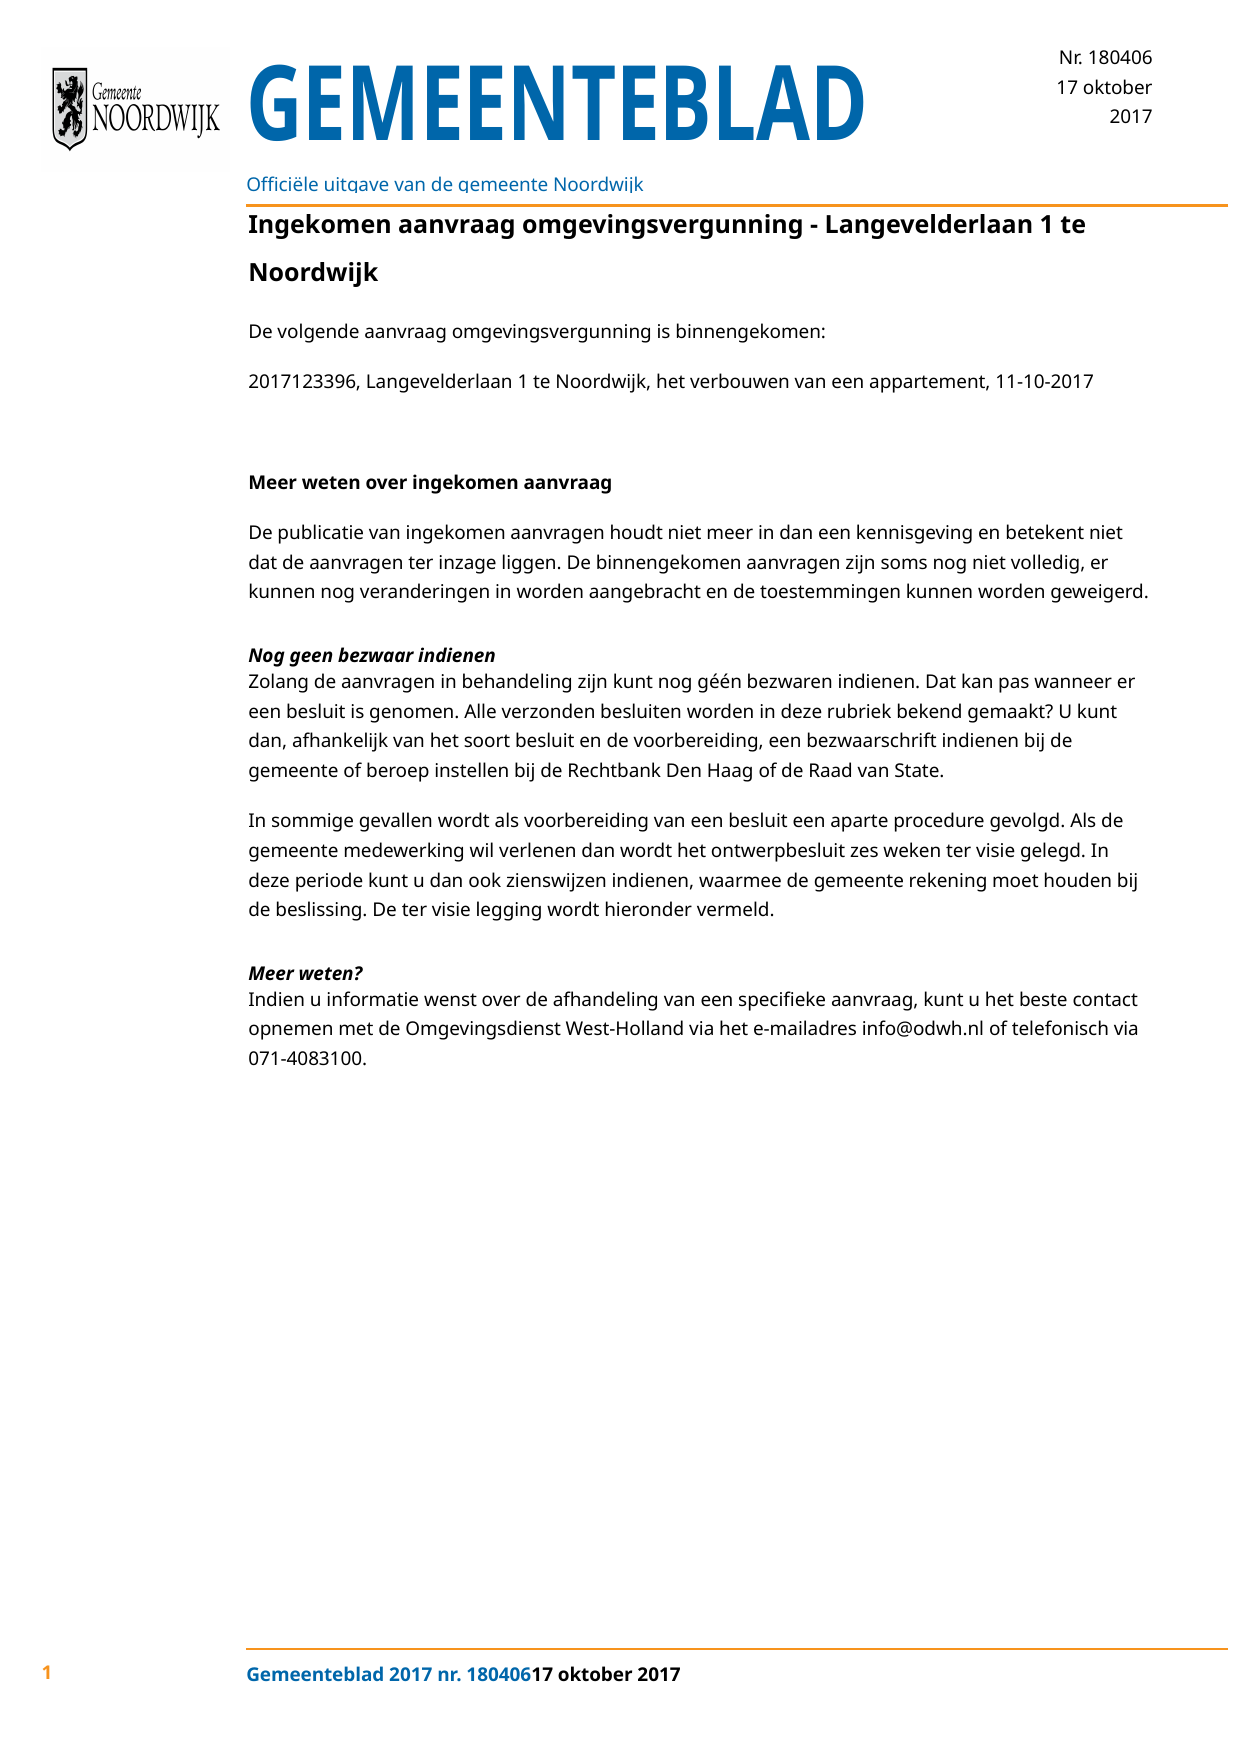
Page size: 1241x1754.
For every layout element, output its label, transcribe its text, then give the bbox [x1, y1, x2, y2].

text De volgende aanvraag omgevingsvergunning is binnengekomen: [248, 318, 1152, 344]
text Indien u informatie wenst over de afhandeling van een specifieke aanvraag, kunt u het beste contact opnemen met de Omgevingsdienst West-Holland via het e-mailadres info@odwh.nl of telefonisch via 071-4083100. [248, 986, 1152, 1071]
text In sommige gevallen wordt als voorbereiding van een besluit een aparte procedure gevolgd. Als de gemeente medewerking wil verlenen dan wordt het ontwerpbesluit zes weken ter visie gelegd. In deze periode kunt u dan ook zienswijzen indienen, waarmee de gemeente rekening moet houden bij de beslissing. De ter visie legging wordt hieronder vermeld. [248, 808, 1152, 922]
text Ingekomen aanvraag omgevingsvergunning - Langevelderlaan 1 te Noordwijk [248, 207, 1152, 288]
text Nog geen bezwaar indienen [248, 643, 1152, 668]
text De publicatie van ingekomen aanvragen houdt niet meer in dan een kennisgeving en betekent niet dat de aanvragen ter inzage liggen. De binnengekomen aanvragen zijn soms nog niet volledig, er kunnen nog veranderingen in worden aangebracht en de toestemmingen kunnen worden geweigerd. [248, 519, 1152, 604]
text 2017123396, Langevelderlaan 1 te Noordwijk, het verbouwen van een appartement, 11-10-2017 [248, 368, 1152, 394]
text Meer weten over ingekomen aanvraag [248, 469, 1152, 495]
text Zolang de aanvragen in behandeling zijn kunt nog géén bezwaren indienen. Dat kan pas wanneer er een besluit is genomen. Alle verzonden besluiten worden in deze rubriek bekend gemaakt? U kunt dan, afhankelijk van het soort besluit en de voorbereiding, een bezwaarschrift indienen bij de gemeente of beroep instellen bij de Rechtbank Den Haag of de Raad van State. [248, 668, 1152, 783]
text Meer weten? [248, 960, 1152, 986]
picture [41, 47, 231, 172]
